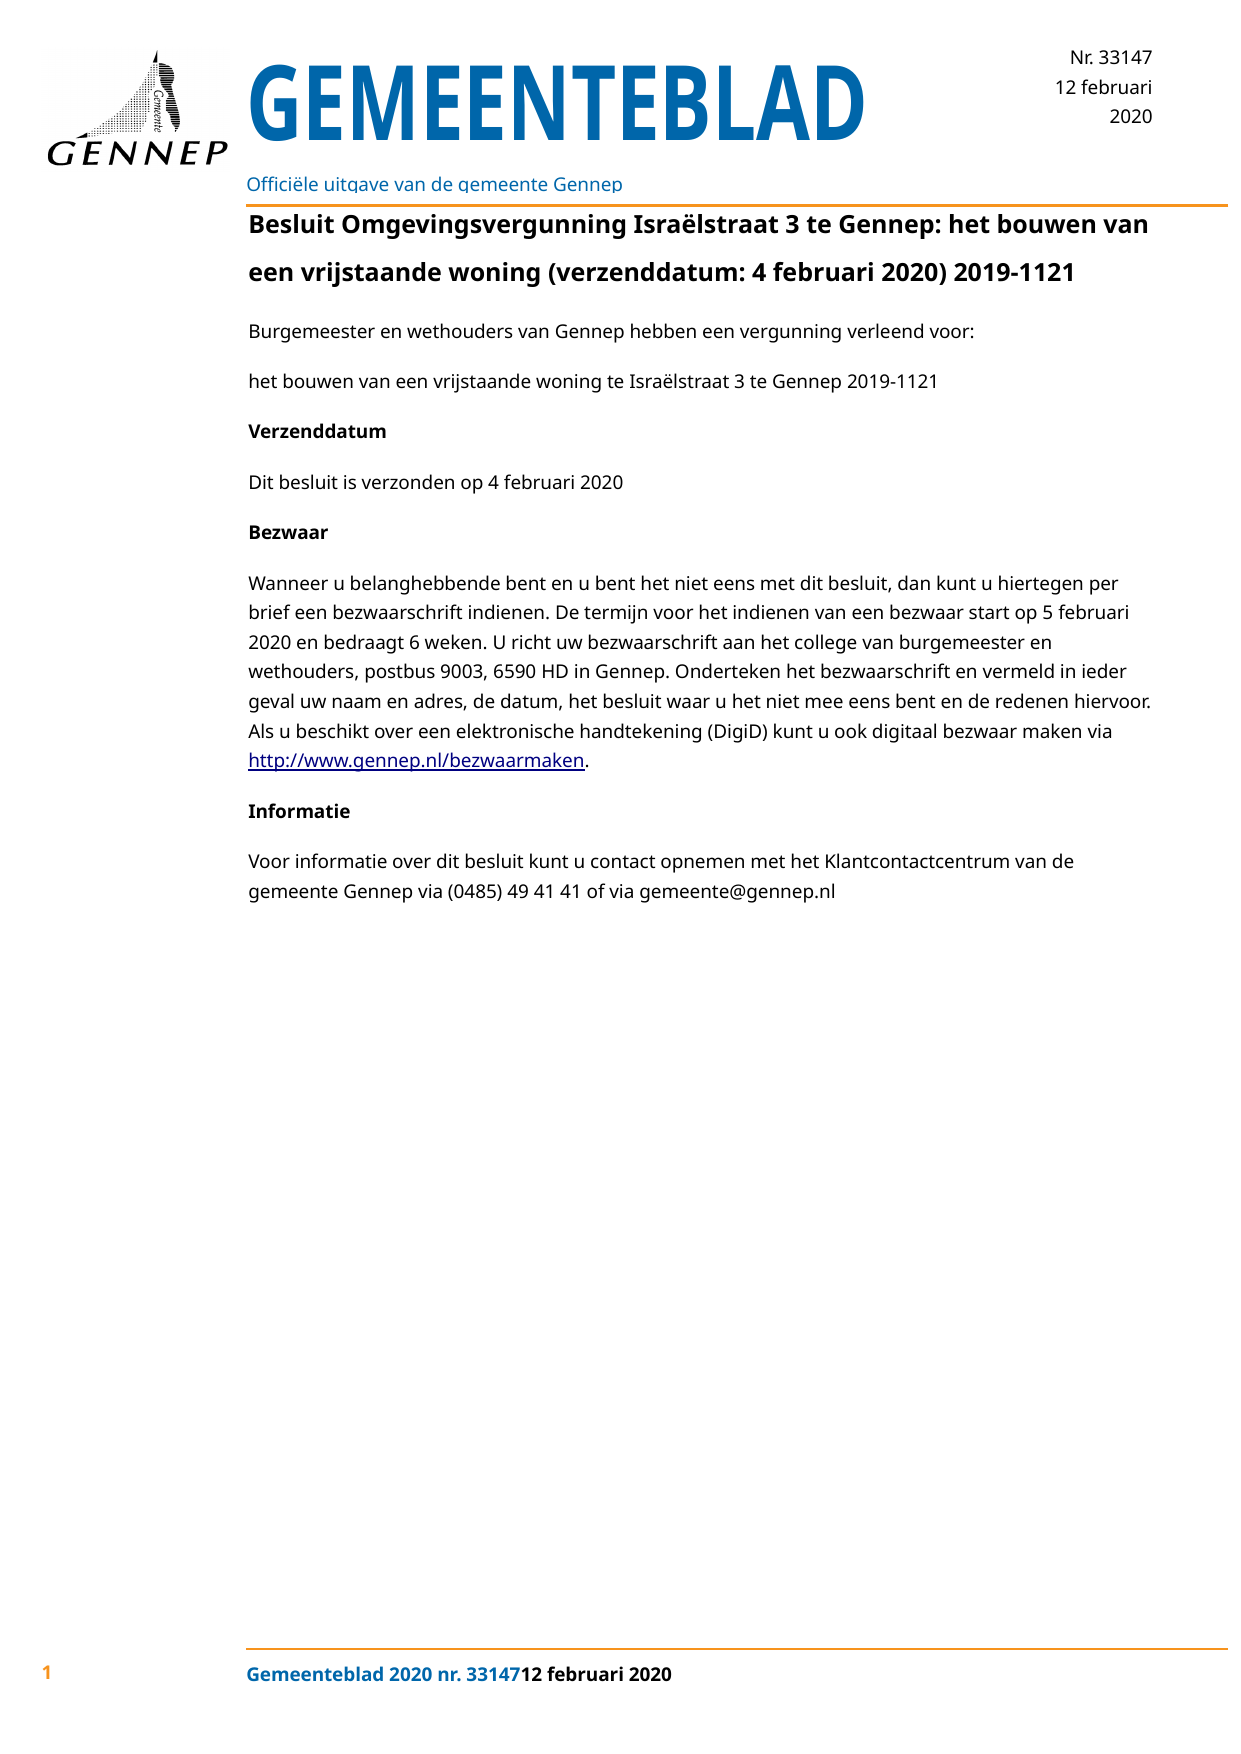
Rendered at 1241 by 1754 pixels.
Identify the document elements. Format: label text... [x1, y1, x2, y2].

text Dit besluit is verzonden op 4 februari 2020 [248, 469, 1152, 495]
text Informatie [248, 798, 1152, 824]
text Voor informatie over dit besluit kunt u contact opnemen met het Klantcontactcentrum van de gemeente Gennep via (0485) 49 41 41 of via gemeente@gennep.nl [248, 848, 1152, 904]
text Burgemeester en wethouders van Gennep hebben een vergunning verleend voor: [248, 318, 1152, 344]
text Besluit Omgevingsvergunning Israëlstraat 3 te Gennep: het bouwen van een vrijstaande woning (verzenddatum: 4 februari 2020) 2019-1121 [248, 207, 1152, 288]
picture [41, 47, 231, 172]
text Bezwaar [248, 519, 1152, 545]
text het bouwen van een vrijstaande woning te Israëlstraat 3 te Gennep 2019-1121 [248, 368, 1152, 394]
text Wanneer u belanghebbende bent en u bent het niet eens met dit besluit, dan kunt u hiertegen per brief een bezwaarschrift indienen. De termijn voor het indienen van een bezwaar start op 5 februari 2020 en bedraagt 6 weken. U richt uw bezwaarschrift aan het college van burgemeester en wethouders, postbus 9003, 6590 HD in Gennep. Onderteken het bezwaarschrift en vermeld in ieder geval uw naam en adres, de datum, het besluit waar u het niet mee eens bent en de redenen hiervoor. Als u beschikt over een elektronische handtekening (DigiD) kunt u ook digitaal bezwaar maken via http://www.gennep.nl/bezwaarmaken. [248, 570, 1152, 773]
text Verzenddatum [248, 419, 1152, 444]
